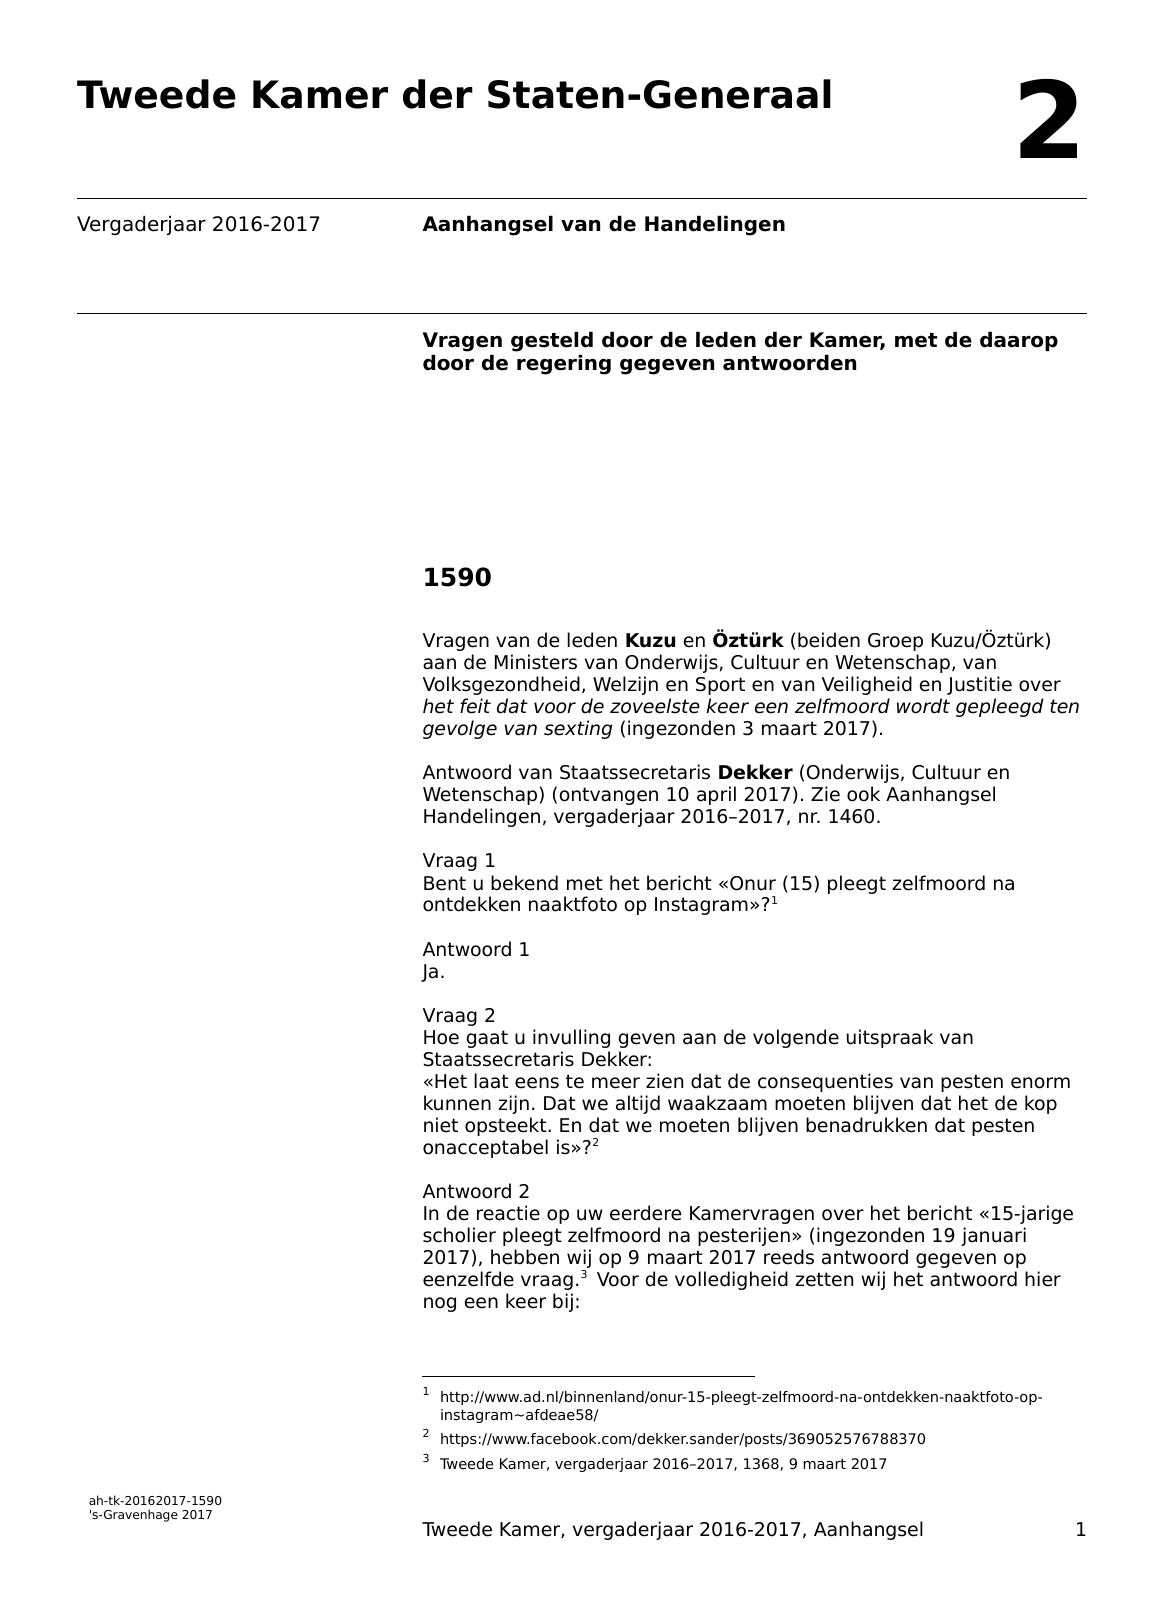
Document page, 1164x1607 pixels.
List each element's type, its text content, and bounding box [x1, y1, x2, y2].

text Vragen van de leden Kuzu en Öztürk (beiden Groep Kuzu/Öztürk) aan de Ministers van Onderwijs, Cultuur en Wetenschap, van Volksgezondheid, Welzijn en Sport en van Veiligheid en Justitie over het feit dat voor de zoveelste keer een zelfmoord wordt gepleegd ten gevolge van sexting (ingezonden 3 maart 2017). [422, 630, 1087, 740]
text 's-Gravenhage 2017 [88, 1508, 323, 1522]
text http://www.ad.nl/binnenland/onur-15-pleegt-zelfmoord-na-ontdekken-naaktfoto-op-instagram~afdeae58/ [422, 1385, 1087, 1424]
table_header Tweede Kamer der Staten-Generaal [77, 59, 886, 198]
text Bent u bekend met het bericht «Onur (15) pleegt zelfmoord na ontdekken naaktfoto op Instagram»? [422, 872, 1087, 916]
text https://www.facebook.com/dekker.sander/posts/369052576788370 [422, 1427, 1087, 1449]
table_cell [77, 314, 422, 375]
text ah-tk-20162017-1590 [88, 1494, 323, 1508]
text Tweede Kamer, vergaderjaar 2016–2017, 1368, 9 maart 2017 [422, 1452, 1087, 1474]
text Antwoord van Staatssecretaris Dekker (Onderwijs, Cultuur en Wetenschap) (ontvangen 10 april 2017). Zie ook Aanhangsel Handelingen, vergaderjaar 2016–2017, nr. 1460. [422, 762, 1087, 828]
text «Het laat eens te meer zien dat de consequenties van pesten enorm kunnen zijn. Dat we altijd waakzaam moeten blijven dat het de kop niet opsteekt. En dat we moeten blijven benadrukken dat pesten onacceptabel is»? [422, 1071, 1087, 1158]
text In de reactie op uw eerdere Kamervragen over het bericht «15-jarige scholier pleegt zelfmoord na pesterijen» (ingezonden 19 januari 2017), hebben wij op 9 maart 2017 reeds antwoord gegeven op eenzelfde vraag. Voor de volledigheid zetten wij het antwoord hier nog een keer bij: [422, 1203, 1087, 1313]
text Ja. [422, 961, 1087, 982]
text Hoe gaat u invulling geven aan de volgende uitspraak van Staatssecretaris Dekker: [422, 1027, 1087, 1071]
text Vraag 2 [422, 1005, 1087, 1027]
table_cell Aanhangsel van de Handelingen [422, 199, 1087, 313]
text Antwoord 1 [422, 938, 1087, 961]
text 1590 [422, 563, 1087, 592]
table_cell Vergaderjaar 2016-2017 [77, 199, 422, 313]
text Antwoord 2 [422, 1181, 1087, 1203]
table_header 2 [886, 59, 1087, 198]
table_cell Vragen gesteld door de leden der Kamer, met de daarop door de regering gegeven antwoorden [422, 314, 1087, 375]
text Vraag 1 [422, 850, 1087, 872]
